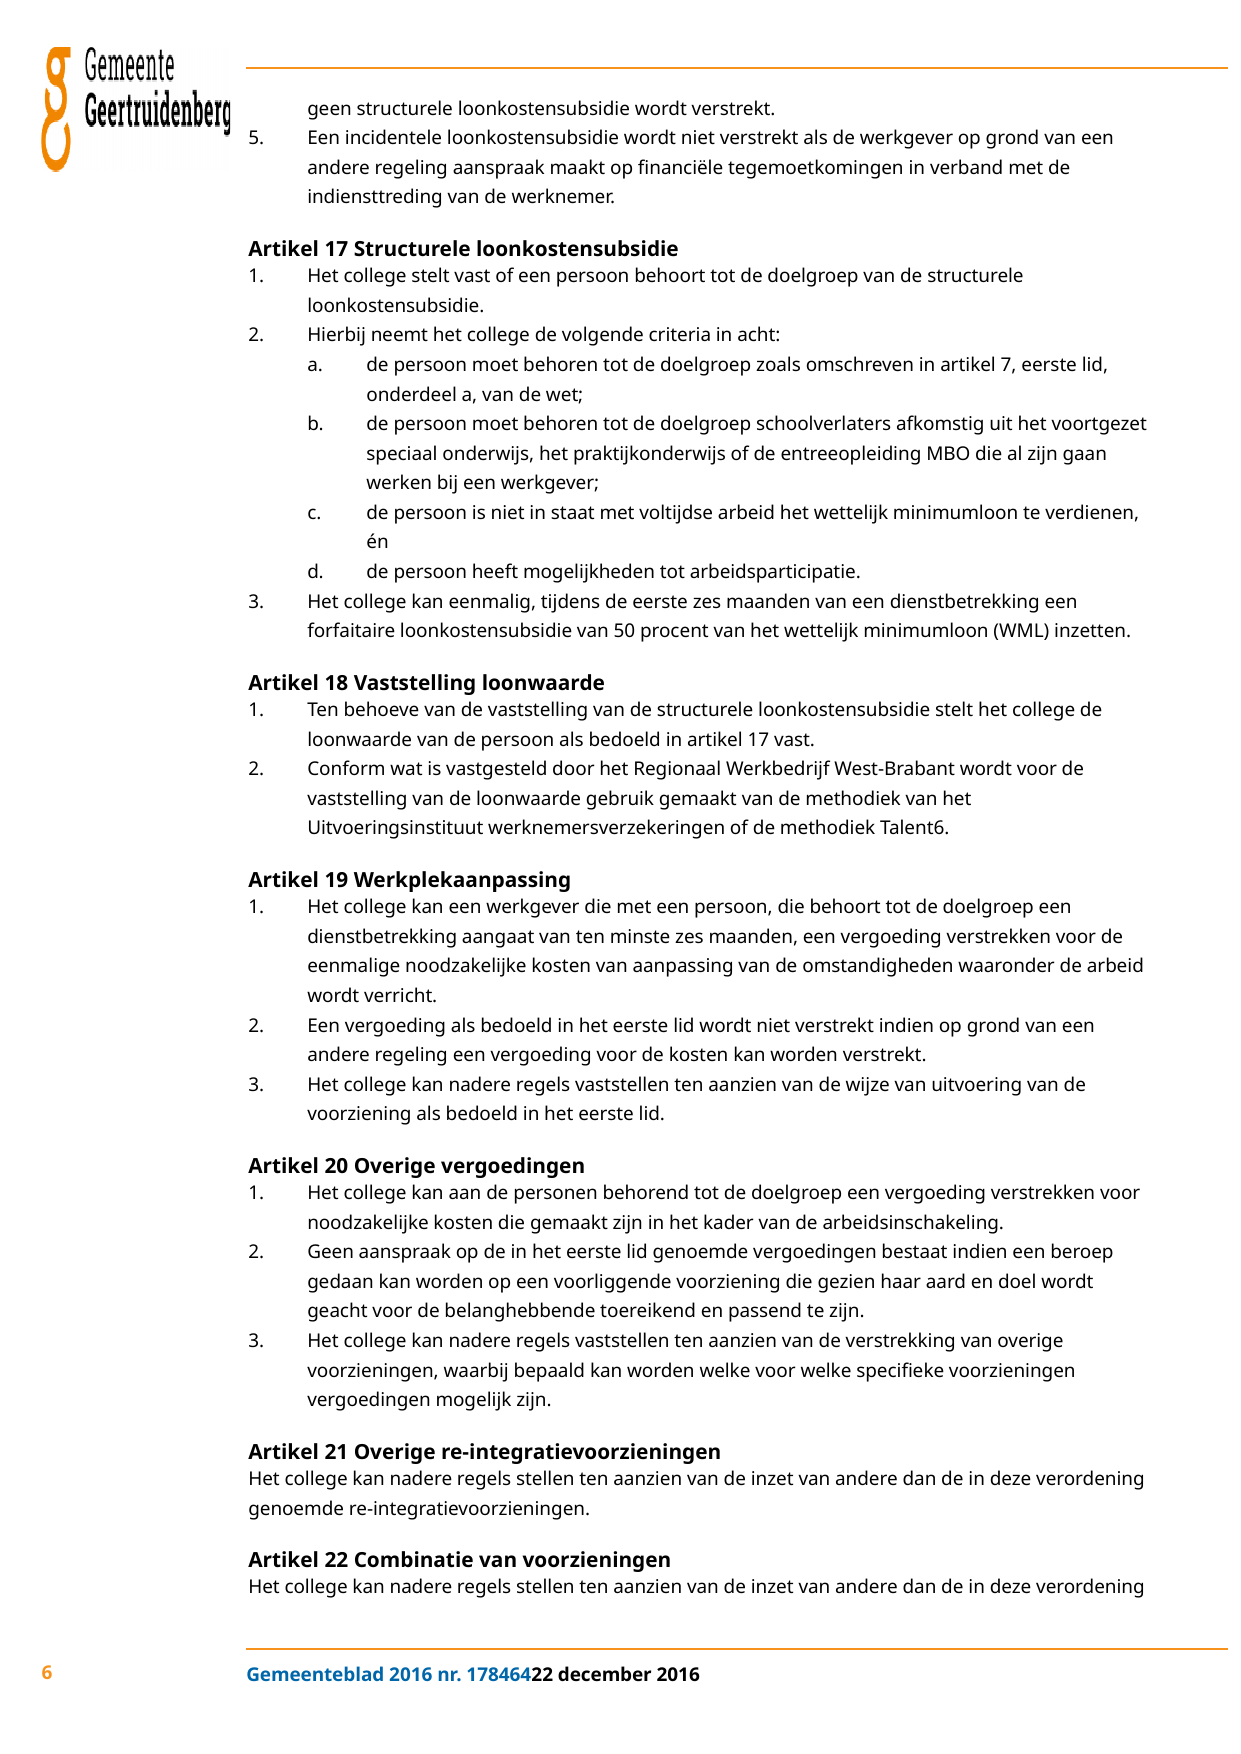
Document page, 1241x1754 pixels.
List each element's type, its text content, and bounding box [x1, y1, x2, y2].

list Geen aanspraak op de in het eerste lid genoemde vergoedingen bestaat indien een beroep gedaan kan worden op een voorliggende voorziening die gezien haar aard en doel wordt geacht voor de belanghebbende toereikend en passend te zijn. [248, 1238, 1152, 1323]
list Conform wat is vastgesteld door het Regionaal Werkbedrijf West-Brabant wordt voor de vaststelling van de loonwaarde gebruik gemaakt van de methodiek van het Uitvoeringsinstituut werknemersverzekeringen of de methodiek Talent6. [248, 755, 1152, 840]
list de persoon heeft mogelijkheden tot arbeidsparticipatie. [307, 558, 1152, 584]
list Het college stelt vast of een persoon behoort tot de doelgroep van de structurele loonkostensubsidie. [248, 262, 1152, 318]
list Het college kan nadere regels vaststellen ten aanzien van de wijze van uitvoering van de voorziening als bedoeld in het eerste lid. [248, 1071, 1152, 1126]
text Het college kan nadere regels stellen ten aanzien van de inzet van andere dan de in deze verordening genoemde re-integratievoorzieningen. [248, 1465, 1152, 1521]
text Artikel 21 Overige re-integratievoorzieningen [248, 1437, 1152, 1465]
list Het college kan aan de personen behorend tot de doelgroep een vergoeding verstrekken voor noodzakelijke kosten die gemaakt zijn in het kader van de arbeidsinschakeling. [248, 1179, 1152, 1235]
text Artikel 22 Combinatie van voorzieningen [248, 1545, 1152, 1574]
list Een vergoeding als bedoeld in het eerste lid wordt niet verstrekt indien op grond van een andere regeling een vergoeding voor de kosten kan worden verstrekt. [248, 1012, 1152, 1067]
list de persoon is niet in staat met voltijdse arbeid het wettelijk minimumloon te verdienen, én [307, 499, 1152, 554]
text Artikel 18 Vaststelling loonwaarde [248, 668, 1152, 696]
list Hierbij neemt het college de volgende criteria in acht: [248, 322, 1152, 347]
text Artikel 20 Overige vergoedingen [248, 1151, 1152, 1179]
list Een incidentele loonkostensubsidie wordt niet verstrekt als de werkgever op grond van een andere regeling aanspraak maakt op financiële tegemoetkomingen in verband met de indiensttreding van de werknemer. [248, 124, 1152, 209]
list Het college kan een werkgever die met een persoon, die behoort tot de doelgroep een dienstbetrekking aangaat van ten minste zes maanden, een vergoeding verstrekken voor de eenmalige noodzakelijke kosten van aanpassing van de omstandigheden waaronder de arbeid wordt verricht. [248, 893, 1152, 1008]
list de persoon moet behoren tot de doelgroep zoals omschreven in artikel 7, eerste lid, onderdeel a, van de wet; [307, 351, 1152, 406]
list geen structurele loonkostensubsidie wordt verstrekt. [248, 95, 1152, 121]
list Ten behoeve van de vaststelling van de structurele loonkostensubsidie stelt het college de loonwaarde van de persoon als bedoeld in artikel 17 vast. [248, 696, 1152, 752]
text Artikel 17 Structurele loonkostensubsidie [248, 234, 1152, 262]
list Het college kan eenmalig, tijdens de eerste zes maanden van een dienstbetrekking een forfaitaire loonkostensubsidie van 50 procent van het wettelijk minimumloon (WML) inzetten. [248, 588, 1152, 643]
text Artikel 19 Werkplekaanpassing [248, 865, 1152, 893]
text Het college kan nadere regels stellen ten aanzien van de inzet van andere dan de in deze verordening [248, 1574, 1152, 1599]
list de persoon moet behoren tot de doelgroep schoolverlaters afkomstig uit het voortgezet speciaal onderwijs, het praktijkonderwijs of de entreeopleiding MBO die al zijn gaan werken bij een werkgever; [307, 410, 1152, 495]
list Het college kan nadere regels vaststellen ten aanzien van de verstrekking van overige voorzieningen, waarbij bepaald kan worden welke voor welke specifieke voorzieningen vergoedingen mogelijk zijn. [248, 1327, 1152, 1412]
picture [41, 47, 231, 172]
